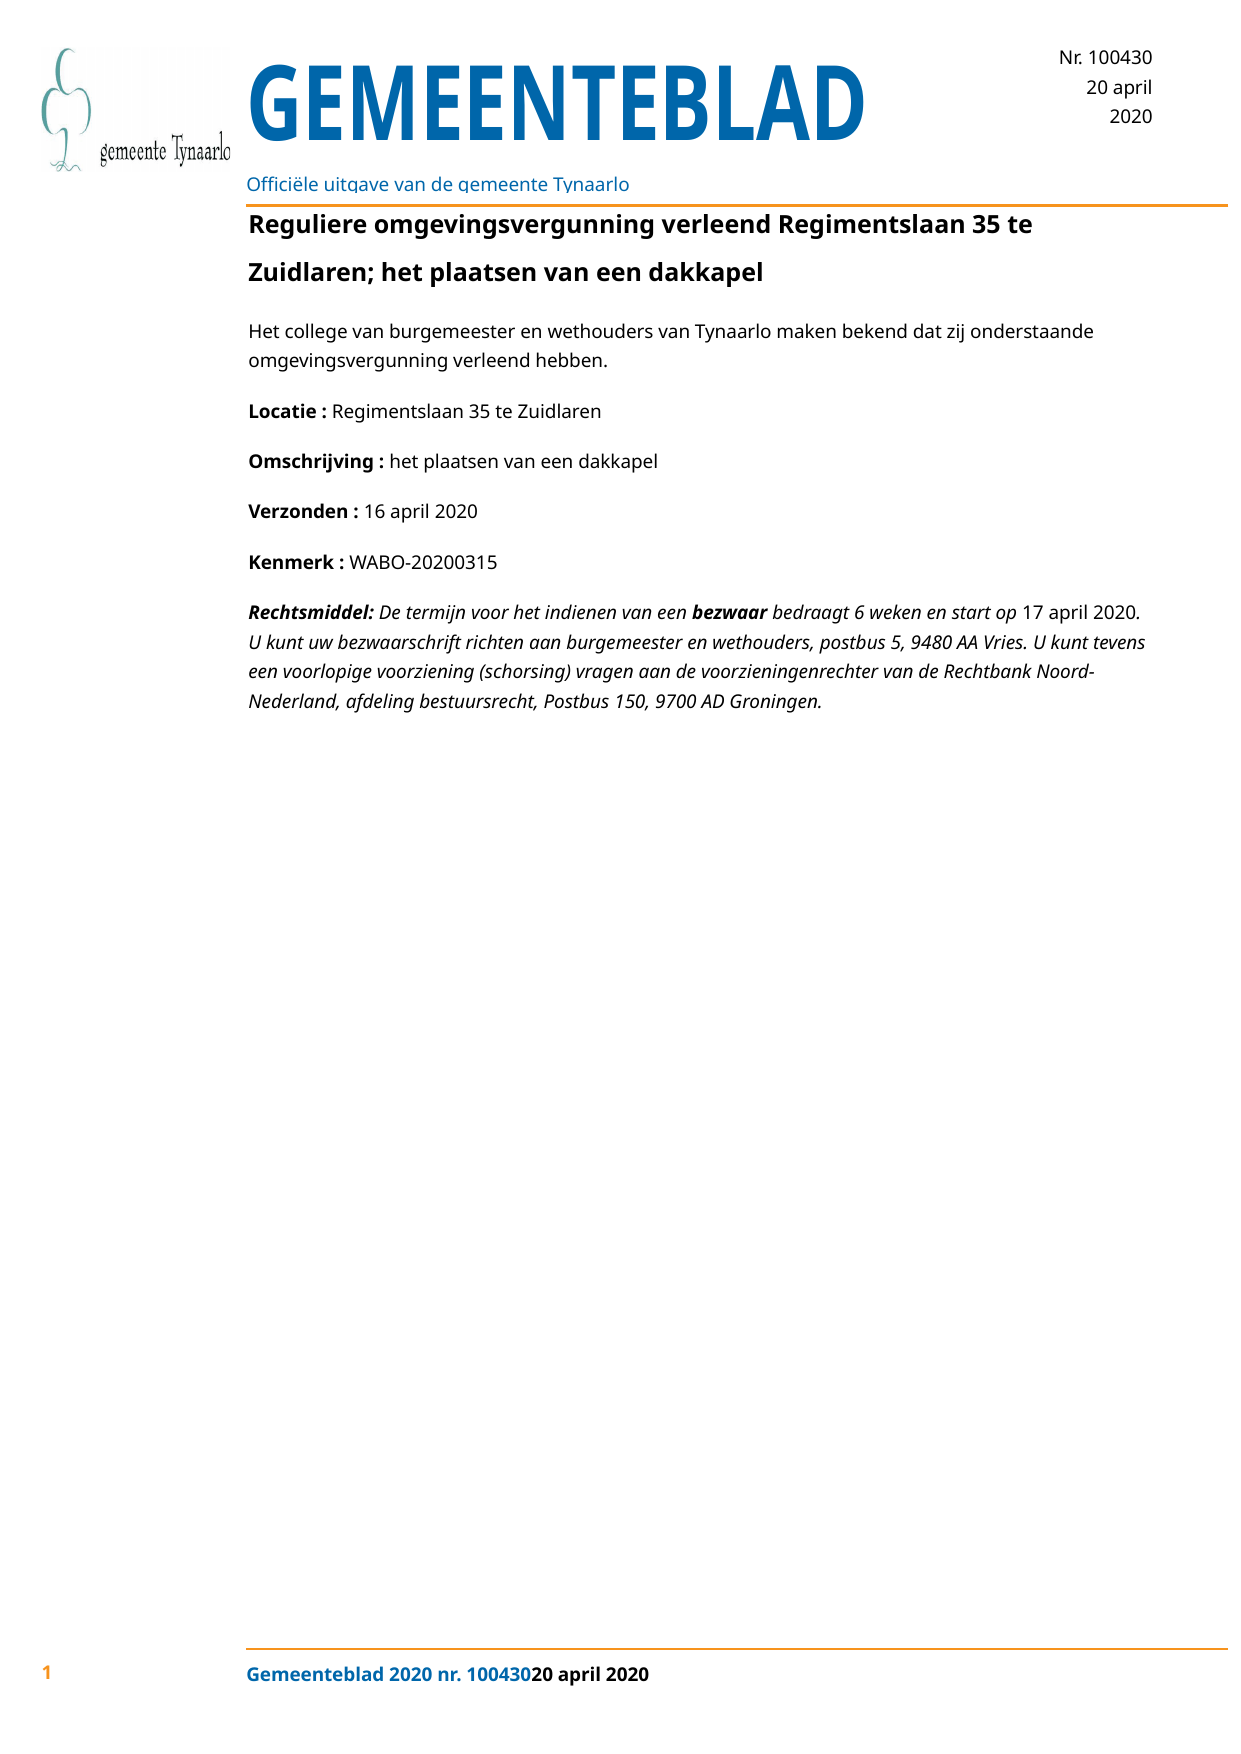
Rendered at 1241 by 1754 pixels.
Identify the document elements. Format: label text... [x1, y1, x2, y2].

text Kenmerk : WABO-20200315 [248, 549, 1152, 575]
text Rechtsmiddel: De termijn voor het indienen van een bezwaar bedraagt 6 weken en start op 17 april 2020. U kunt uw bezwaarschrift richten aan burgemeester en wethouders, postbus 5, 9480 AA Vries. U kunt tevens een voorlopige voorziening (schorsing) vragen aan de voorzieningenrechter van de Rechtbank Noord-Nederland, afdeling bestuursrecht, Postbus 150, 9700 AD Groningen. [248, 599, 1152, 714]
text Reguliere omgevingsvergunning verleend Regimentslaan 35 te Zuidlaren; het plaatsen van een dakkapel [248, 207, 1152, 288]
text Verzonden : 16 april 2020 [248, 499, 1152, 524]
text Omschrijving : het plaatsen van een dakkapel [248, 448, 1152, 474]
text Het college van burgemeester en wethouders van Tynaarlo maken bekend dat zij onderstaande omgevingsvergunning verleend hebben. [248, 318, 1152, 373]
text Locatie : Regimentslaan 35 te Zuidlaren [248, 398, 1152, 424]
picture [41, 47, 231, 172]
